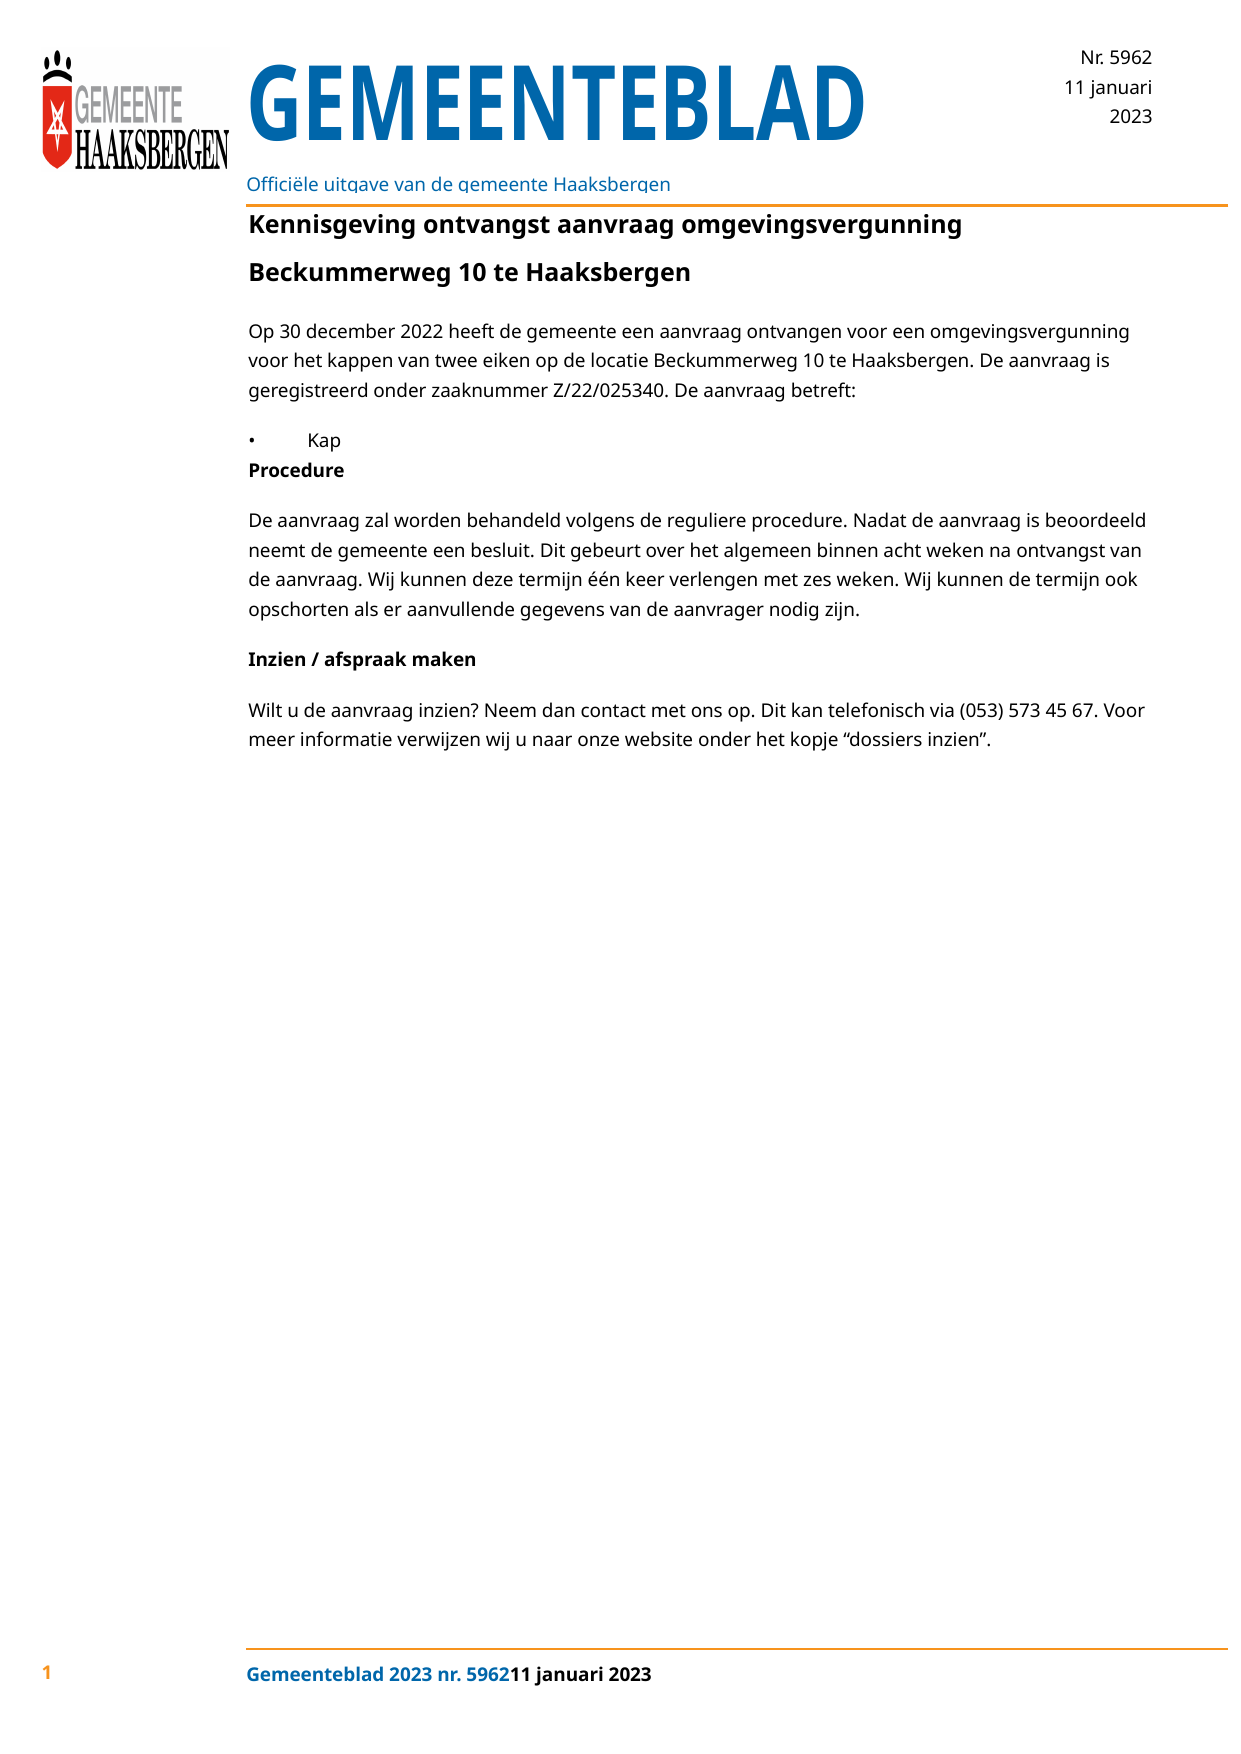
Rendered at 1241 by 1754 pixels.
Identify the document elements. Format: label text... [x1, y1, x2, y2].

picture [41, 47, 231, 172]
text De aanvraag zal worden behandeld volgens de reguliere procedure. Nadat de aanvraag is beoordeeld neemt de gemeente een besluit. Dit gebeurt over het algemeen binnen acht weken na ontvangst van de aanvraag. Wij kunnen deze termijn één keer verlengen met zes weken. Wij kunnen de termijn ook opschorten als er aanvullende gegevens van de aanvrager nodig zijn. [248, 507, 1152, 622]
list Kap [248, 427, 1152, 453]
text Inzien / afspraak maken [248, 647, 1152, 672]
text Procedure [248, 457, 1152, 483]
text Wilt u de aanvraag inzien? Neem dan contact met ons op. Dit kan telefonisch via (053) 573 45 67. Voor meer informatie verwijzen wij u naar onze website onder het kopje “dossiers inzien”. [248, 697, 1152, 752]
text Kennisgeving ontvangst aanvraag omgevingsvergunning Beckummerweg 10 te Haaksbergen [248, 207, 1152, 288]
text Op 30 december 2022 heeft de gemeente een aanvraag ontvangen voor een omgevingsvergunning voor het kappen van twee eiken op de locatie Beckummerweg 10 te Haaksbergen. De aanvraag is geregistreerd onder zaaknummer Z/22/025340. De aanvraag betreft: [248, 318, 1152, 403]
